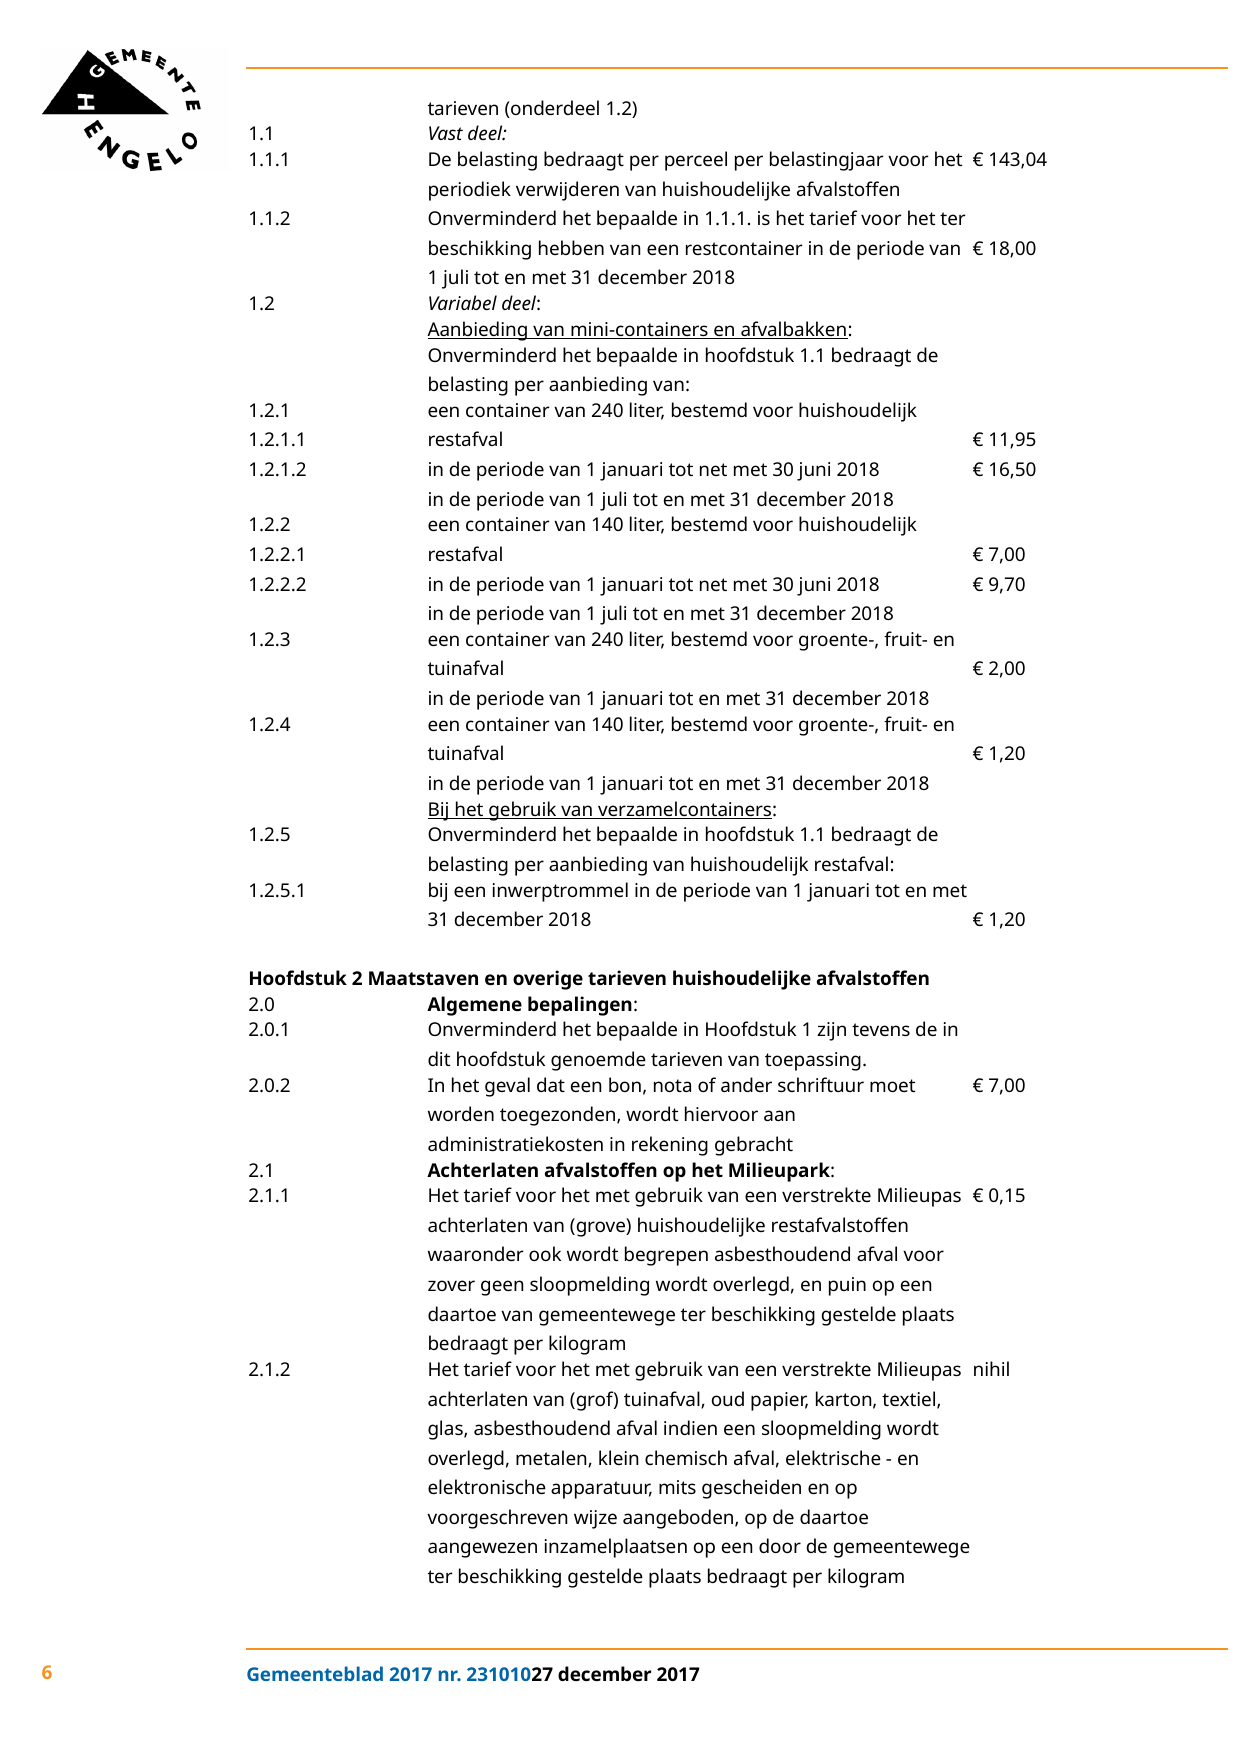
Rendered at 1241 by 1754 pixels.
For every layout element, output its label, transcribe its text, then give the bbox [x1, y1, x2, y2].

table_header [973, 991, 1152, 1017]
table_cell [248, 796, 427, 822]
table_cell Onverminderd het bepaalde in hoofdstuk 1.1 bedraagt de belasting per aanbieding van: [427, 342, 972, 397]
table_cell 1.1.1 1.1.2 [248, 146, 427, 290]
table_header [248, 95, 427, 121]
table_cell een container van 240 liter, bestemd voor huishoudelijk restafval in de periode van 1 januari tot net met 30 juni 2018 in de periode van 1 juli tot en met 31 december 2018 [427, 397, 972, 512]
picture [41, 47, 231, 172]
table_cell [248, 316, 427, 342]
table_cell Vast deel: [427, 121, 972, 146]
table_header [973, 95, 1152, 121]
table_cell € 0,15 [973, 1183, 1152, 1356]
table_cell [973, 822, 1152, 877]
table_cell 2.1 [248, 1157, 427, 1182]
table_cell 1.2.4 [248, 711, 427, 796]
table_cell [973, 121, 1152, 146]
table_cell € 1,20 [973, 711, 1152, 796]
table_cell bij een inwerptrommel in de periode van 1 januari tot en met 31 december 2018 [427, 877, 972, 932]
table_cell een container van 140 liter, bestemd voor huishoudelijk restafval in de periode van 1 januari tot net met 30 juni 2018 in de periode van 1 juli tot en met 31 december 2018 [427, 512, 972, 626]
table_cell € 1,20 [973, 877, 1152, 932]
table_cell 2.0.2 [248, 1072, 427, 1157]
text Hoofdstuk 2 Maatstaven en overige tarieven huishoudelijke afvalstoffen [248, 965, 1152, 991]
table_cell In het geval dat een bon, nota of ander schriftuur moet worden toegezonden, wordt hiervoor aan administratiekosten in rekening gebracht [427, 1072, 972, 1157]
table_header Algemene bepalingen: [427, 991, 972, 1017]
table_cell 1.2.2 1.2.2.1 1.2.2.2 [248, 512, 427, 626]
table_cell 2.1.2 [248, 1356, 427, 1589]
table_cell 2.1.1 [248, 1183, 427, 1356]
table_cell 1.2.5.1 [248, 877, 427, 932]
table_cell € 2,00 [973, 626, 1152, 711]
table_cell Bij het gebruik van verzamelcontainers: [427, 796, 972, 822]
table_cell een container van 240 liter, bestemd voor groente-, fruit- en tuinafval in de periode van 1 januari tot en met 31 december 2018 [427, 626, 972, 711]
table_cell Het tarief voor het met gebruik van een verstrekte Milieupas achterlaten van (grove) huishoudelijke restafvalstoffen waaronder ook wordt begrepen asbesthoudend afval voor zover geen sloopmelding wordt overlegd, en puin op een daartoe van gemeentewege ter beschikking gestelde plaats bedraagt per kilogram [427, 1183, 972, 1356]
table_cell 1.2.1 1.2.1.1 1.2.1.2 [248, 397, 427, 512]
table_cell [973, 1157, 1152, 1182]
table_cell 1.2.3 [248, 626, 427, 711]
table_cell Aanbieding van mini-containers en afvalbakken: [427, 316, 972, 342]
table_cell Onverminderd het bepaalde in hoofdstuk 1.1 bedraagt de belasting per aanbieding van huishoudelijk restafval: [427, 822, 972, 877]
table_header tarieven (onderdeel 1.2) [427, 95, 972, 121]
table_cell € 7,00 € 9,70 [973, 512, 1152, 626]
table_cell Variabel deel: [427, 290, 972, 316]
table_cell 1.1 [248, 121, 427, 146]
table_cell € 143,04 € 18,00 [973, 146, 1152, 290]
table_cell Achterlaten afvalstoffen op het Milieupark: [427, 1157, 972, 1182]
table_cell [973, 290, 1152, 316]
table_cell € 7,00 [973, 1072, 1152, 1157]
table_cell Onverminderd het bepaalde in Hoofdstuk 1 zijn tevens de in dit hoofdstuk genoemde tarieven van toepassing. [427, 1017, 972, 1072]
table_cell [973, 796, 1152, 822]
table_cell 1.2.5 [248, 822, 427, 877]
table_cell 1.2 [248, 290, 427, 316]
table_cell [973, 316, 1152, 342]
table_cell [973, 342, 1152, 397]
table_cell De belasting bedraagt per perceel per belastingjaar voor het periodiek verwijderen van huishoudelijke afvalstoffen Onverminderd het bepaalde in 1.1.1. is het tarief voor het ter beschikking hebben van een restcontainer in de periode van 1 juli tot en met 31 december 2018 [427, 146, 972, 290]
table_cell € 11,95 € 16,50 [973, 397, 1152, 512]
table_cell nihil [973, 1356, 1152, 1589]
table_header 2.0 [248, 991, 427, 1017]
table_cell Het tarief voor het met gebruik van een verstrekte Milieupas achterlaten van (grof) tuinafval, oud papier, karton, textiel, glas, asbesthoudend afval indien een sloopmelding wordt overlegd, metalen, klein chemisch afval, elektrische - en elektronische apparatuur, mits gescheiden en op voorgeschreven wijze aangeboden, op de daartoe aangewezen inzamelplaatsen op een door de gemeentewege ter beschikking gestelde plaats bedraagt per kilogram [427, 1356, 972, 1589]
table_cell [973, 1017, 1152, 1072]
table_cell een container van 140 liter, bestemd voor groente-, fruit- en tuinafval in de periode van 1 januari tot en met 31 december 2018 [427, 711, 972, 796]
table_cell 2.0.1 [248, 1017, 427, 1072]
table_cell [248, 342, 427, 397]
